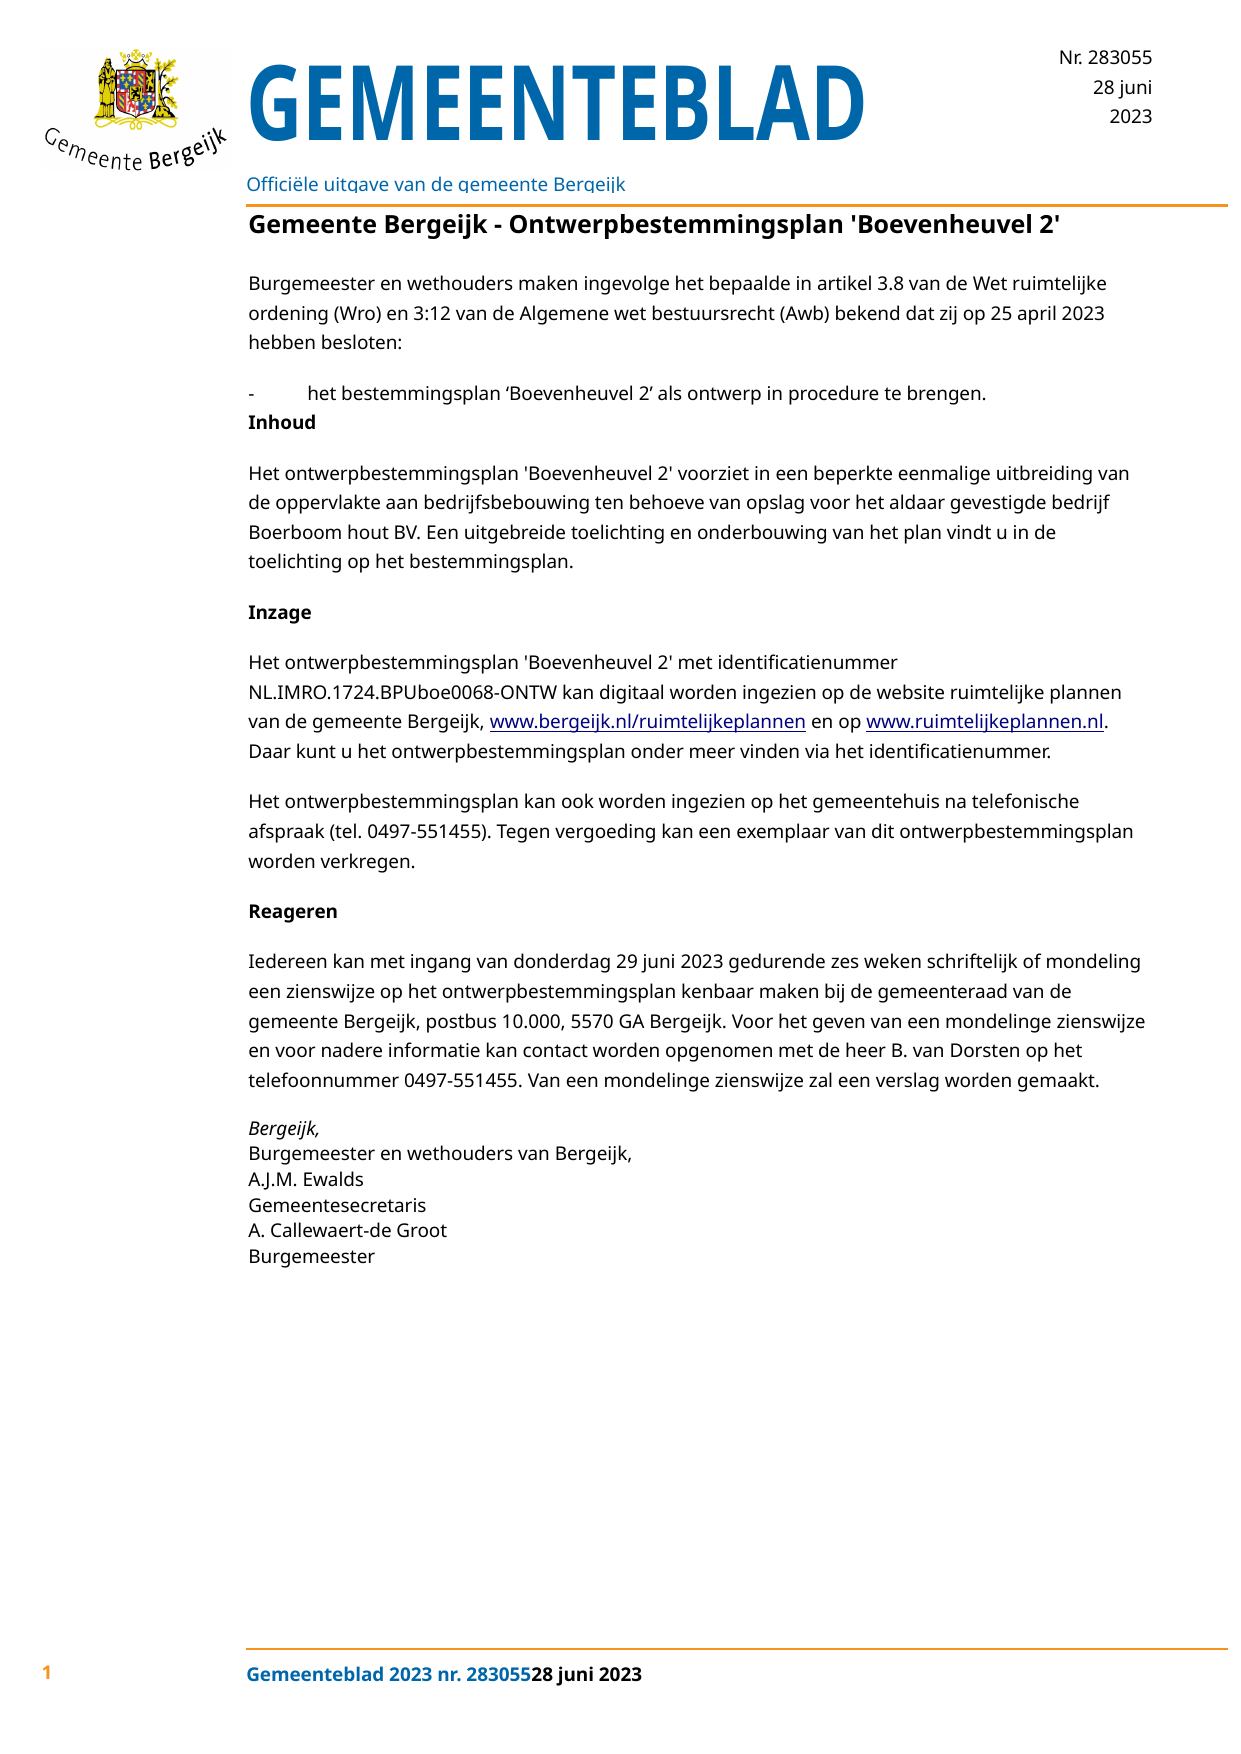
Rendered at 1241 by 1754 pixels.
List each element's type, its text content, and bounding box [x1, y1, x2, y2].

text Inzage [248, 599, 1152, 625]
text Het ontwerpbestemmingsplan kan ook worden ingezien op het gemeentehuis na telefonische afspraak (tel. 0497-551455). Tegen vergoeding kan een exemplaar van dit ontwerpbestemmingsplan worden verkregen. [248, 789, 1152, 873]
text Burgemeester en wethouders maken ingevolge het bepaalde in artikel 3.8 van de Wet ruimtelijke ordening (Wro) en 3:12 van de Algemene wet bestuursrecht (Awb) bekend dat zij op 25 april 2023 hebben besloten: [248, 270, 1152, 355]
text Bergeijk, [248, 1115, 1152, 1141]
text Het ontwerpbestemmingsplan 'Boevenheuvel 2' voorziet in een beperkte eenmalige uitbreiding van de oppervlakte aan bedrijfsbebouwing ten behoeve van opslag voor het aldaar gevestigde bedrijf Boerboom hout BV. Een uitgebreide toelichting en onderbouwing van het plan vindt u in de toelichting op het bestemmingsplan. [248, 460, 1152, 574]
text Gemeente Bergeijk - Ontwerpbestemmingsplan 'Boevenheuvel 2' [248, 207, 1152, 241]
text Inhoud [248, 409, 1152, 435]
list het bestemmingsplan ‘Boevenheuvel 2’ als ontwerp in procedure te brengen. [248, 380, 1152, 406]
text Burgemeester en wethouders van Bergeijk, [248, 1141, 1152, 1166]
picture [41, 47, 231, 172]
text A. Callewaert-de Groot [248, 1218, 1152, 1243]
text Gemeentesecretaris [248, 1192, 1152, 1218]
text Iedereen kan met ingang van donderdag 29 juni 2023 gedurende zes weken schriftelijk of mondeling een zienswijze op het ontwerpbestemmingsplan kenbaar maken bij de gemeenteraad van de gemeente Bergeijk, postbus 10.000, 5570 GA Bergeijk. Voor het geven van een mondelinge zienswijze en voor nadere informatie kan contact worden opgenomen met de heer B. van Dorsten op het telefoonnummer 0497-551455. Van een mondelinge zienswijze zal een verslag worden gemaakt. [248, 949, 1152, 1093]
text Het ontwerpbestemmingsplan 'Boevenheuvel 2' met identificatienummer NL.IMRO.1724.BPUboe0068-ONTW kan digitaal worden ingezien op de website ruimtelijke plannen van de gemeente Bergeijk, www.bergeijk.nl/ruimtelijkeplannen en op www.ruimtelijkeplannen.nl. Daar kunt u het ontwerpbestemmingsplan onder meer vinden via het identificatienummer. [248, 649, 1152, 764]
text Burgemeester [248, 1243, 1152, 1269]
text A.J.M. Ewalds [248, 1166, 1152, 1192]
text Reageren [248, 898, 1152, 924]
